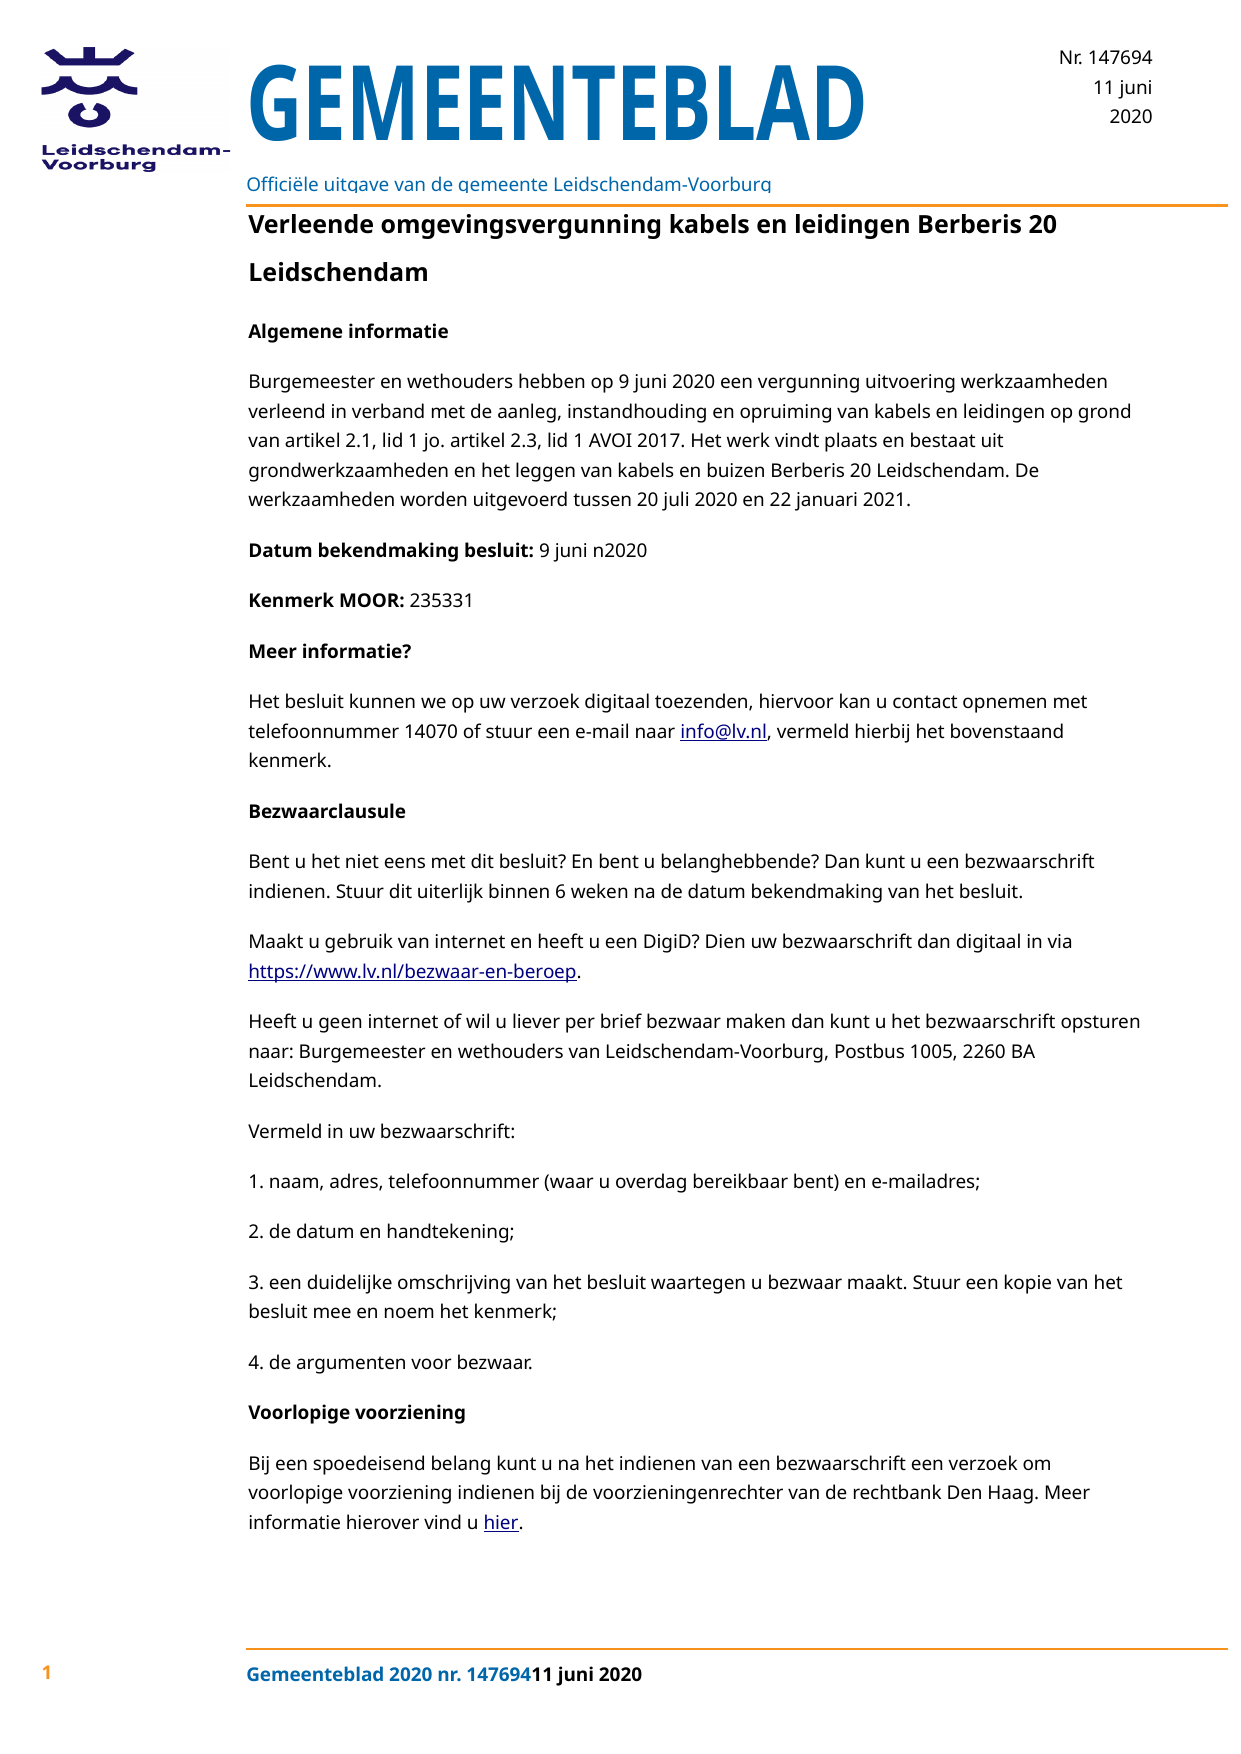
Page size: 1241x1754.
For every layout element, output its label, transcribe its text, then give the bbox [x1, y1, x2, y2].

picture [41, 47, 231, 172]
text Bij een spoedeisend belang kunt u na het indienen van een bezwaarschrift een verzoek om voorlopige voorziening indienen bij de voorzieningenrechter van de rechtbank Den Haag. Meer informatie hierover vind u hier. [248, 1450, 1152, 1535]
text 3. een duidelijke omschrijving van het besluit waartegen u bezwaar maakt. Stuur een kopie van het besluit mee en noem het kenmerk; [248, 1269, 1152, 1324]
text Bezwaarclausule [248, 798, 1152, 824]
text Burgemeester en wethouders hebben op 9 juni 2020 een vergunning uitvoering werkzaamheden verleend in verband met de aanleg, instandhouding en opruiming van kabels en leidingen op grond van artikel 2.1, lid 1 jo. artikel 2.3, lid 1 AVOI 2017. Het werk vindt plaats en bestaat uit grondwerkzaamheden en het leggen van kabels en buizen Berberis 20 Leidschendam. De werkzaamheden worden uitgevoerd tussen 20 juli 2020 en 22 januari 2021. [248, 368, 1152, 512]
text Het besluit kunnen we op uw verzoek digitaal toezenden, hiervoor kan u contact opnemen met telefoonnummer 14070 of stuur een e-mail naar info@lv.nl, vermeld hierbij het bovenstaand kenmerk. [248, 688, 1152, 773]
text Verleende omgevingsvergunning kabels en leidingen Berberis 20 Leidschendam [248, 207, 1152, 288]
text Vermeld in uw bezwaarschrift: [248, 1118, 1152, 1144]
text 2. de datum en handtekening; [248, 1219, 1152, 1244]
text Kenmerk MOOR: 235331 [248, 587, 1152, 613]
text 4. de argumenten voor bezwaar. [248, 1349, 1152, 1375]
text Meer informatie? [248, 638, 1152, 664]
text Datum bekendmaking besluit: 9 juni n2020 [248, 537, 1152, 563]
text Bent u het niet eens met dit besluit? En bent u belanghebbende? Dan kunt u een bezwaarschrift indienen. Stuur dit uiterlijk binnen 6 weken na de datum bekendmaking van het besluit. [248, 848, 1152, 904]
text Heeft u geen internet of wil u liever per brief bezwaar maken dan kunt u het bezwaarschrift opsturen naar: Burgemeester en wethouders van Leidschendam-Voorburg, Postbus 1005, 2260 BA Leidschendam. [248, 1008, 1152, 1093]
text Voorlopige voorziening [248, 1399, 1152, 1425]
text Algemene informatie [248, 318, 1152, 344]
text Maakt u gebruik van internet en heeft u een DigiD? Dien uw bezwaarschrift dan digitaal in via https://www.lv.nl/bezwaar-en-beroep. [248, 928, 1152, 984]
text 1. naam, adres, telefoonnummer (waar u overdag bereikbaar bent) en e-mailadres; [248, 1168, 1152, 1194]
